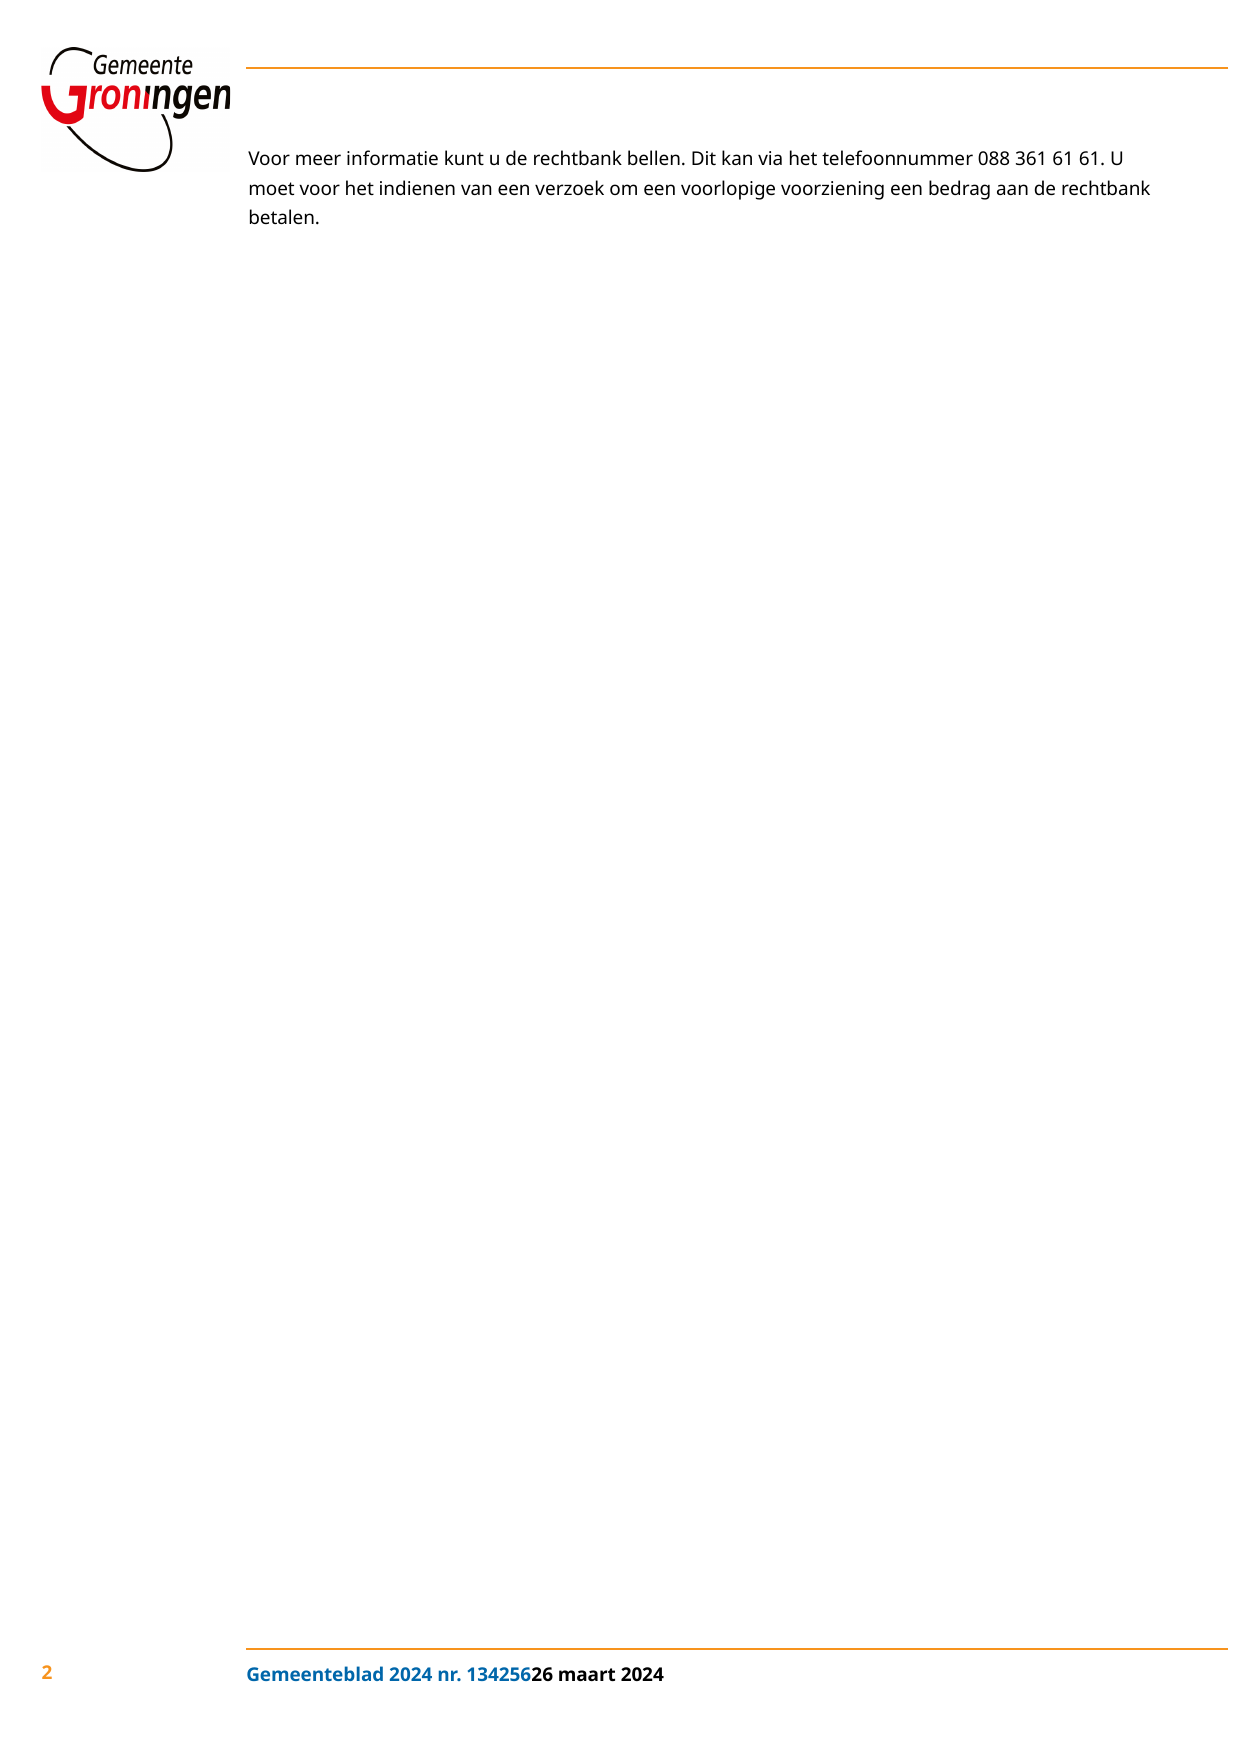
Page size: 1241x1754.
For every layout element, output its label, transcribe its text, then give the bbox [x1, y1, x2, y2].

text Voor meer informatie kunt u de rechtbank bellen. Dit kan via het telefoonnummer 088 361 61 61. U moet voor het indienen van een verzoek om een voorlopige voorziening een bedrag aan de rechtbank betalen. [248, 145, 1152, 230]
picture [41, 47, 231, 172]
